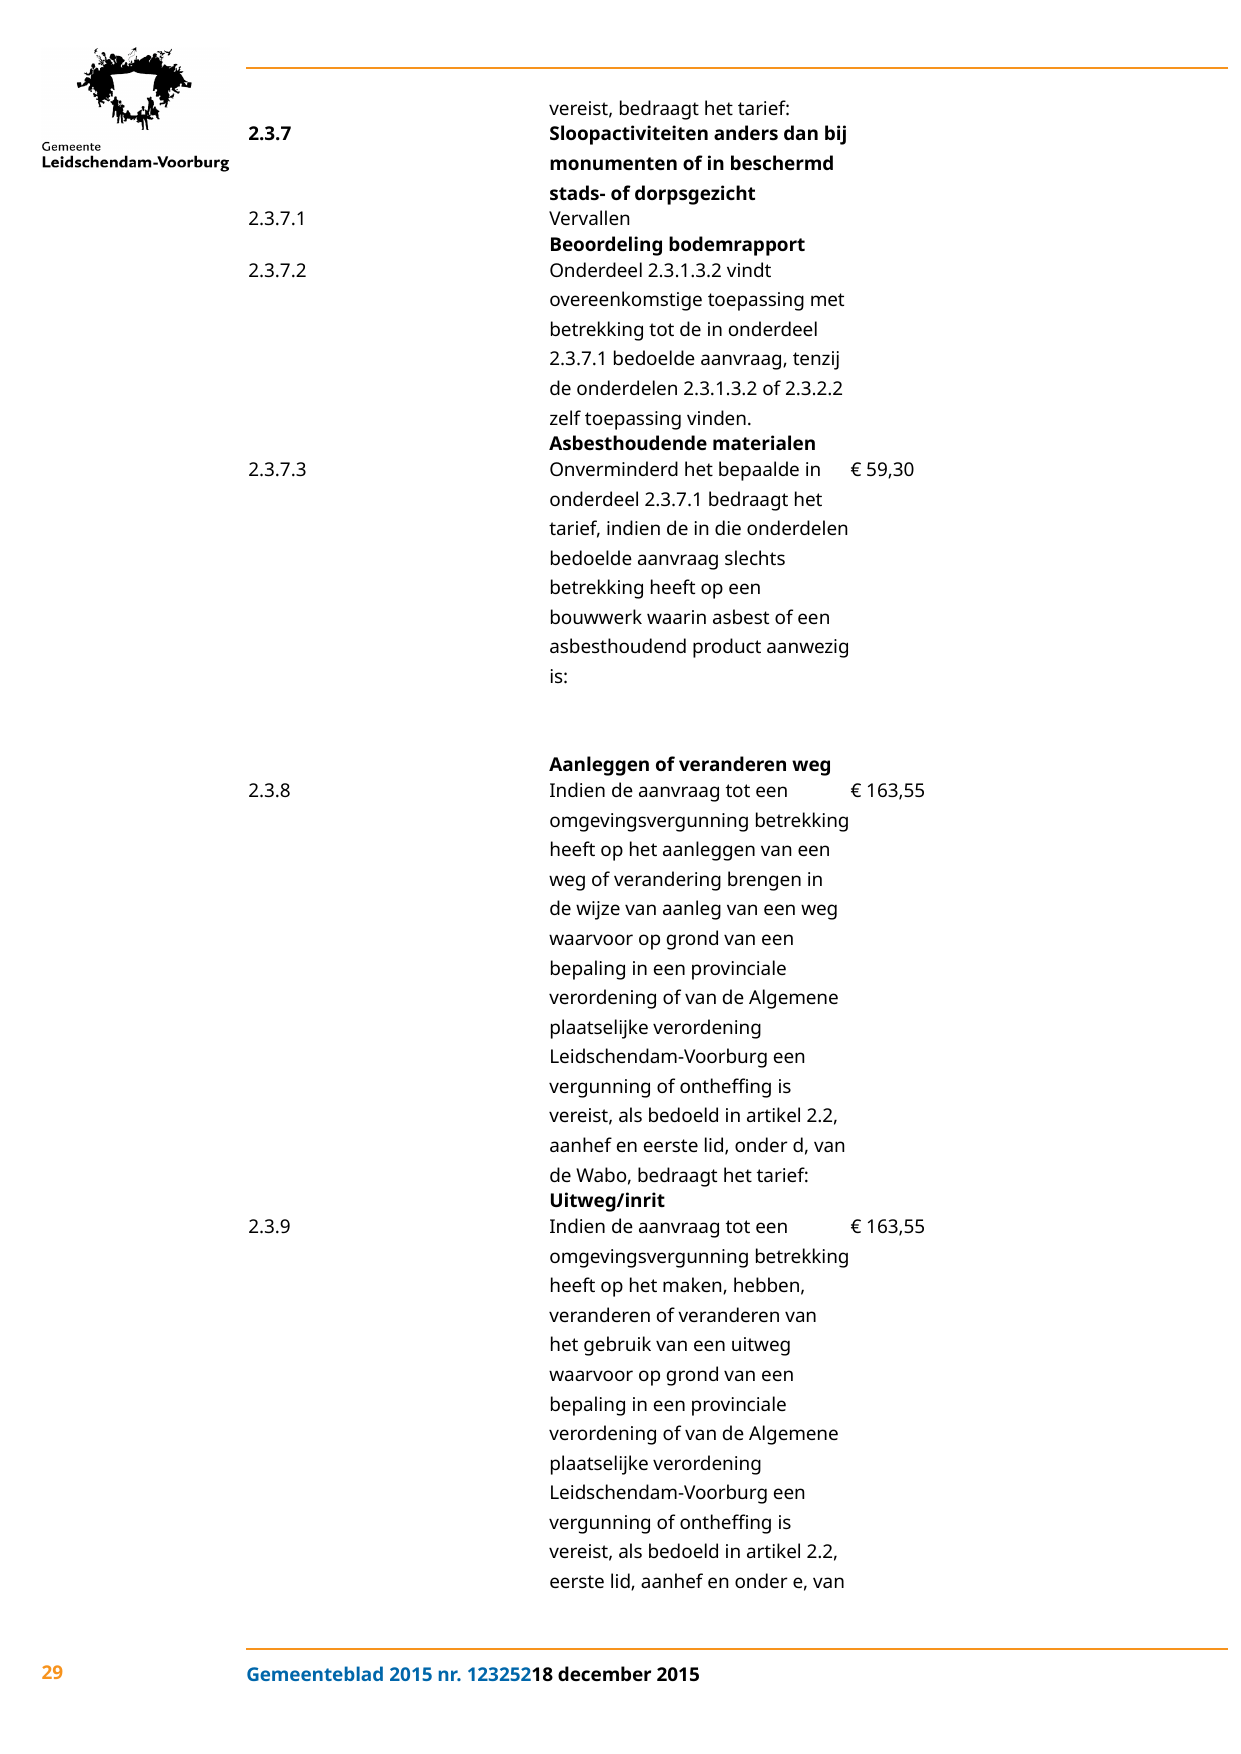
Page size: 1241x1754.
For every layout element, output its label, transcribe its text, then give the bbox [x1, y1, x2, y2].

table_cell vereist, bedraagt het tarief: [549, 95, 850, 121]
table_cell [248, 95, 549, 121]
table_cell € 163,55 [850, 777, 1152, 1188]
table_cell Onverminderd het bepaalde in onderdeel 2.3.7.1 bedraagt het tarief, indien de in die onderdelen bedoelde aanvraag slechts betrekking heeft op een bouwwerk waarin asbest of een asbesthoudend product aanwezig is: [549, 456, 850, 689]
table_cell [850, 1188, 1152, 1213]
picture [41, 47, 231, 172]
table_cell 2.3.7.2 [248, 257, 549, 431]
table_header [248, 752, 549, 777]
table_cell Vervallen [549, 205, 850, 231]
table_cell [248, 431, 549, 456]
table_header Aanleggen of veranderen weg [549, 752, 850, 777]
table_cell [850, 95, 1152, 121]
table_cell 2.3.7.1 [248, 205, 549, 231]
table_cell [248, 1188, 549, 1213]
table_cell [850, 205, 1152, 231]
table_cell [850, 231, 1152, 257]
table_cell [850, 257, 1152, 431]
table_cell Sloopactiviteiten anders dan bij monumenten of in beschermd stads- of dorpsgezicht [549, 121, 850, 205]
table_cell [850, 431, 1152, 456]
table_cell 2.3.8 [248, 777, 549, 1188]
table_cell Onderdeel 2.3.1.3.2 vindt overeenkomstige toepassing met betrekking tot de in onderdeel 2.3.7.1 bedoelde aanvraag, tenzij de onderdelen 2.3.1.3.2 of 2.3.2.2 zelf toepassing vinden. [549, 257, 850, 431]
table_cell 2.3.9 [248, 1213, 549, 1594]
table_cell € 59,30 [850, 456, 1152, 689]
table_cell Asbesthoudende materialen [549, 431, 850, 456]
table_cell [248, 231, 549, 257]
table_cell Indien de aanvraag tot een omgevingsvergunning betrekking heeft op het aanleggen van een weg of verandering brengen in de wijze van aanleg van een weg waarvoor op grond van een bepaling in een provinciale verordening of van de Algemene plaatselijke verordening Leidschendam-Voorburg een vergunning of ontheffing is vereist, als bedoeld in artikel 2.2, aanhef en eerste lid, onder d, van de Wabo, bedraagt het tarief: [549, 777, 850, 1188]
table_cell € 163,55 [850, 1213, 1152, 1594]
table_header [850, 752, 1152, 777]
table_cell 2.3.7.3 [248, 456, 549, 689]
table_cell Beoordeling bodemrapport [549, 231, 850, 257]
table_cell Indien de aanvraag tot een omgevingsvergunning betrekking heeft op het maken, hebben, veranderen of veranderen van het gebruik van een uitweg waarvoor op grond van een bepaling in een provinciale verordening of van de Algemene plaatselijke verordening Leidschendam-Voorburg een vergunning of ontheffing is vereist, als bedoeld in artikel 2.2, eerste lid, aanhef en onder e, van [549, 1213, 850, 1594]
table_cell 2.3.7 [248, 121, 549, 205]
table_cell [850, 121, 1152, 205]
table_cell Uitweg/inrit [549, 1188, 850, 1213]
